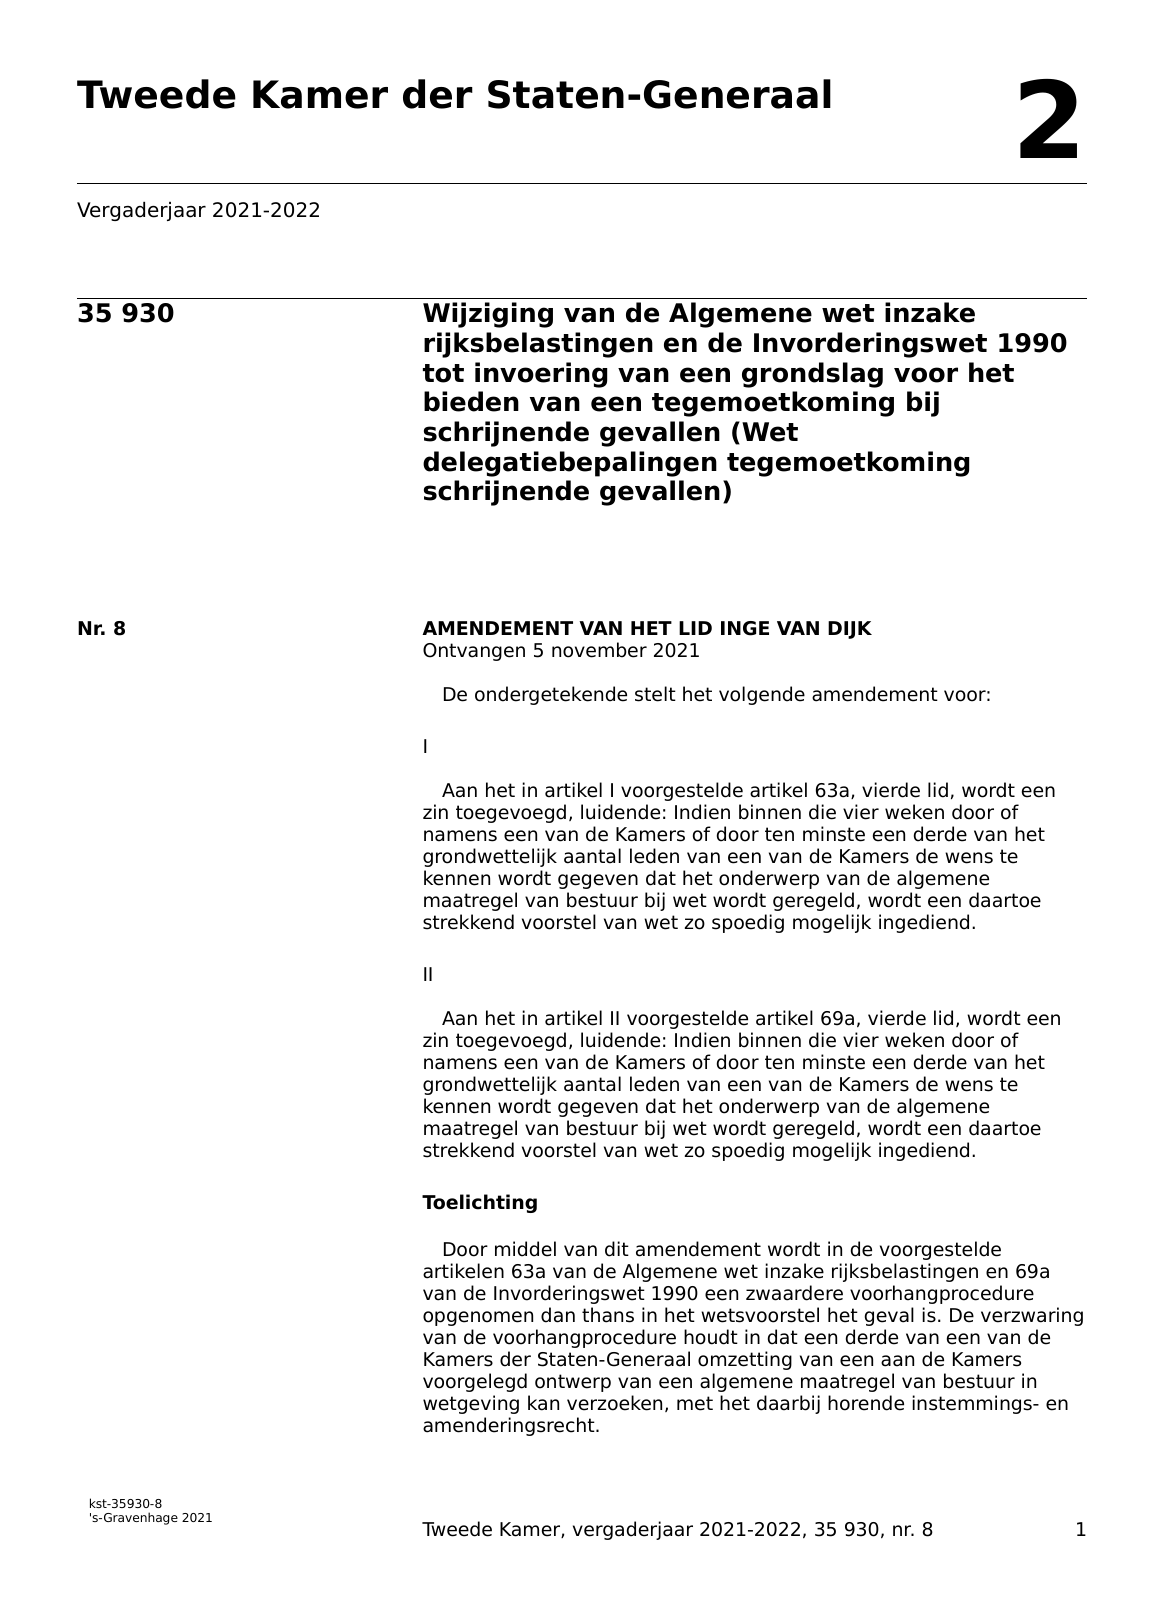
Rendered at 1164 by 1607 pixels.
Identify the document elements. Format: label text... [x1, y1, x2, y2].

subtitle 35 930 Wijziging van de Algemene wet inzake rijksbelastingen en de Invorderingswet 1990 tot invoering van een grondslag voor het bieden van een tegemoetkoming bij schrijnende gevallen (Wet delegatiebepalingen tegemoetkoming schrijnende gevallen) [77, 299, 1087, 507]
subtitle Nr. 8 AMENDEMENT VAN HET LID INGE VAN DIJK [77, 618, 1087, 640]
subtitle Toelichting [422, 1192, 1087, 1214]
subtitle II [422, 964, 1087, 986]
text Aan het in artikel I voorgestelde artikel 63a, vierde lid, wordt een zin toegevoegd, luidende: Indien binnen die vier weken door of namens een van de Kamers of door ten minste een derde van het grondwettelijk aantal leden van een van de Kamers de wens te kennen wordt gegeven dat het onderwerp van de algemene maatregel van bestuur bij wet wordt geregeld, wordt een daartoe strekkend voorstel van wet zo spoedig mogelijk ingediend. [422, 780, 1087, 934]
table_header Tweede Kamer der Staten-Generaal [77, 59, 886, 183]
text Aan het in artikel II voorgestelde artikel 69a, vierde lid, wordt een zin toegevoegd, luidende: Indien binnen die vier weken door of namens een van de Kamers of door ten minste een derde van het grondwettelijk aantal leden van een van de Kamers de wens te kennen wordt gegeven dat het onderwerp van de algemene maatregel van bestuur bij wet wordt geregeld, wordt een daartoe strekkend voorstel van wet zo spoedig mogelijk ingediend. [422, 1008, 1087, 1162]
table_cell Vergaderjaar 2021-2022 [77, 184, 1087, 298]
text De ondergetekende stelt het volgende amendement voor: [422, 684, 1087, 706]
subtitle I [422, 736, 1087, 758]
table_header 2 [886, 59, 1087, 183]
text kst-35930-8 [88, 1497, 323, 1511]
text 's-Gravenhage 2021 [88, 1511, 323, 1525]
text Door middel van dit amendement wordt in de voorgestelde artikelen 63a van de Algemene wet inzake rijksbelastingen en 69a van de Invorderingswet 1990 een zwaardere voorhangprocedure opgenomen dan thans in het wetsvoorstel het geval is. De verzwaring van de voorhangprocedure houdt in dat een derde van een van de Kamers der Staten-Generaal omzetting van een aan de Kamers voorgelegd ontwerp van een algemene maatregel van bestuur in wetgeving kan verzoeken, met het daarbij horende instemmings- en amenderingsrecht. [422, 1239, 1087, 1437]
text Ontvangen 5 november 2021 [422, 640, 1087, 662]
